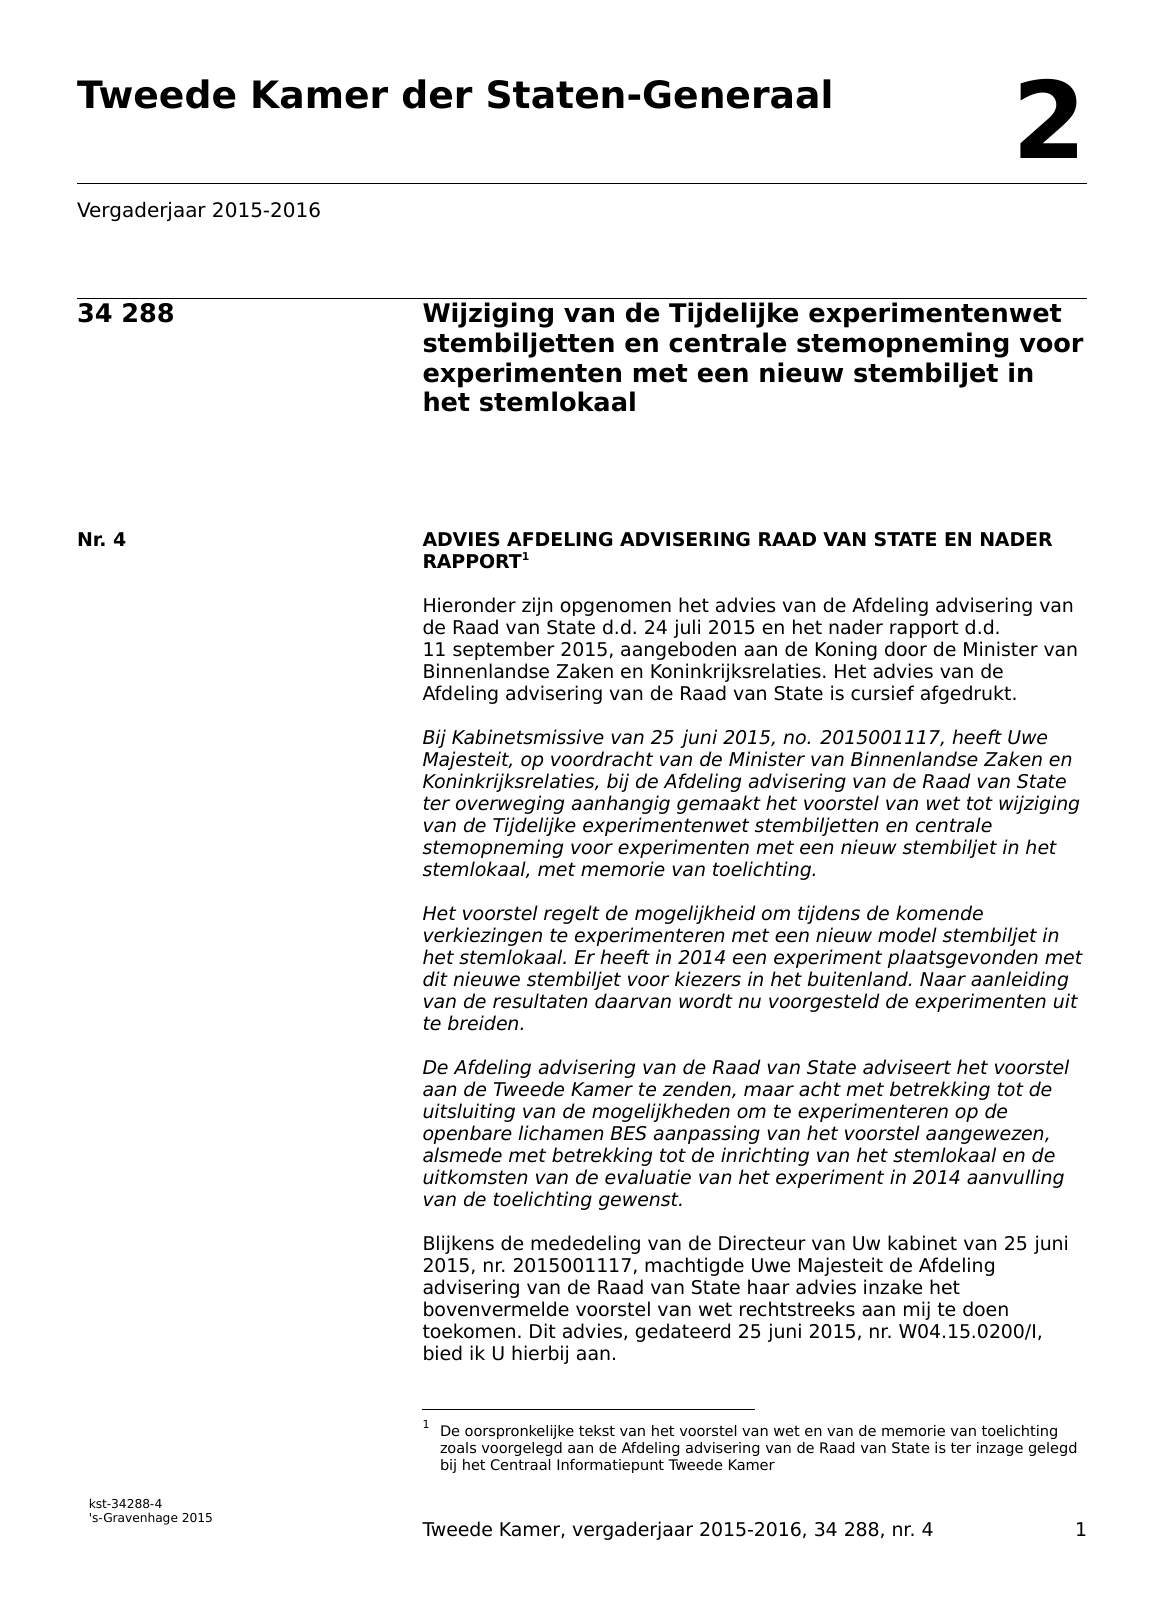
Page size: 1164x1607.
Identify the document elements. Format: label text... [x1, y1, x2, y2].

text De oorspronkelijke tekst van het voorstel van wet en van de memorie van toelichting zoals voorgelegd aan de Afdeling advisering van de Raad van State is ter inzage gelegd bij het Centraal Informatiepunt Tweede Kamer [422, 1418, 1087, 1474]
text Blijkens de mededeling van de Directeur van Uw kabinet van 25 juni 2015, nr. 2015001117, machtigde Uwe Majesteit de Afdeling advisering van de Raad van State haar advies inzake het bovenvermelde voorstel van wet rechtstreeks aan mij te doen toekomen. Dit advies, gedateerd 25 juni 2015, nr. W04.15.0200/I, bied ik U hierbij aan. [422, 1233, 1087, 1365]
table_cell Vergaderjaar 2015-2016 [77, 184, 1087, 298]
text Het voorstel regelt de mogelijkheid om tijdens de komende verkiezingen te experimenteren met een nieuw model stembiljet in het stemlokaal. Er heeft in 2014 een experiment plaatsgevonden met dit nieuwe stembiljet voor kiezers in het buitenland. Naar aanleiding van de resultaten daarvan wordt nu voorgesteld de experimenten uit te breiden. [422, 903, 1087, 1035]
text De Afdeling advisering van de Raad van State adviseert het voorstel aan de Tweede Kamer te zenden, maar acht met betrekking tot de uitsluiting van de mogelijkheden om te experimenteren op de openbare lichamen BES aanpassing van het voorstel aangewezen, alsmede met betrekking tot de inrichting van het stemlokaal en de uitkomsten van de evaluatie van het experiment in 2014 aanvulling van de toelichting gewenst. [422, 1057, 1087, 1211]
text kst-34288-4 [88, 1497, 323, 1511]
table_header 2 [886, 59, 1087, 183]
text 's-Gravenhage 2015 [88, 1511, 323, 1525]
subtitle Nr. 4 ADVIES AFDELING ADVISERING RAAD VAN STATE EN NADER RAPPORT [77, 529, 1087, 573]
text Bij Kabinetsmissive van 25 juni 2015, no. 2015001117, heeft Uwe Majesteit, op voordracht van de Minister van Binnenlandse Zaken en Koninkrijksrelaties, bij de Afdeling advisering van de Raad van State ter overweging aanhangig gemaakt het voorstel van wet tot wijziging van de Tijdelijke experimentenwet stembiljetten en centrale stemopneming voor experimenten met een nieuw stembiljet in het stemlokaal, met memorie van toelichting. [422, 727, 1087, 881]
table_header Tweede Kamer der Staten-Generaal [77, 59, 886, 183]
subtitle 34 288 Wijziging van de Tijdelijke experimentenwet stembiljetten en centrale stemopneming voor experimenten met een nieuw stembiljet in het stemlokaal [77, 299, 1087, 418]
text Hieronder zijn opgenomen het advies van de Afdeling advisering van de Raad van State d.d. 24 juli 2015 en het nader rapport d.d. 11 september 2015, aangeboden aan de Koning door de Minister van Binnenlandse Zaken en Koninkrijksrelaties. Het advies van de Afdeling advisering van de Raad van State is cursief afgedrukt. [422, 595, 1087, 705]
